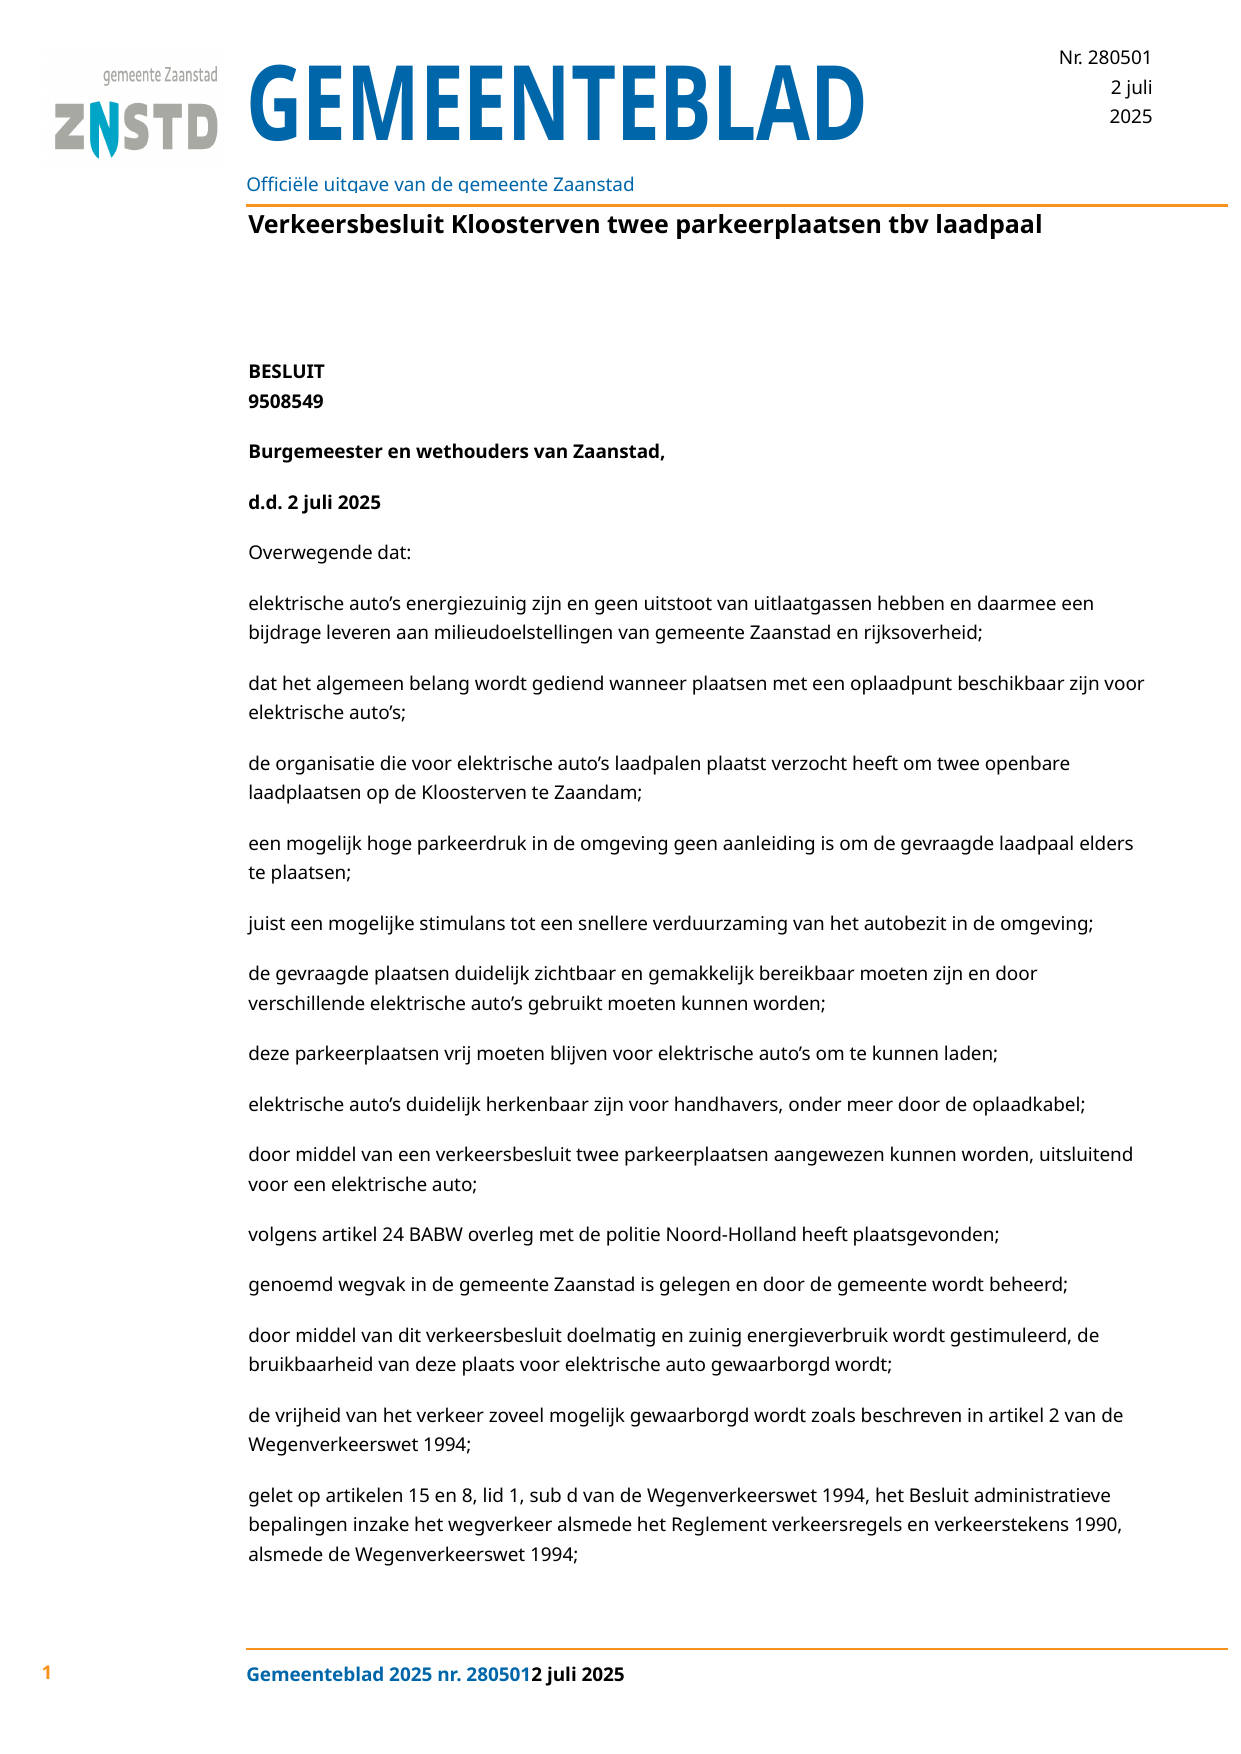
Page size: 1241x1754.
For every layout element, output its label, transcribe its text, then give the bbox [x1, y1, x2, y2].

text de vrijheid van het verkeer zoveel mogelijk gewaarborgd wordt zoals beschreven in artikel 2 van de Wegenverkeerswet 1994; [248, 1402, 1152, 1457]
text elektrische auto’s energiezuinig zijn en geen uitstoot van uitlaatgassen hebben en daarmee een bijdrage leveren aan milieudoelstellingen van gemeente Zaanstad en rijksoverheid; [248, 590, 1152, 645]
text Overwegende dat: [248, 539, 1152, 565]
text BESLUIT [248, 359, 1152, 384]
text deze parkeerplaatsen vrij moeten blijven voor elektrische auto’s om te kunnen laden; [248, 1040, 1152, 1066]
text Verkeersbesluit Kloosterven twee parkeerplaatsen tbv laadpaal [248, 207, 1152, 241]
text d.d. 2 juli 2025 [248, 489, 1152, 515]
text de gevraagde plaatsen duidelijk zichtbaar en gemakkelijk bereikbaar moeten zijn en door verschillende elektrische auto’s gebruikt moeten kunnen worden; [248, 960, 1152, 1016]
text gelet op artikelen 15 en 8, lid 1, sub d van de Wegenverkeerswet 1994, het Besluit administratieve bepalingen inzake het wegverkeer alsmede het Reglement verkeersregels en verkeerstekens 1990, alsmede de Wegenverkeerswet 1994; [248, 1482, 1152, 1567]
text de organisatie die voor elektrische auto’s laadpalen plaatst verzocht heeft om twee openbare laadplaatsen op de Kloosterven te Zaandam; [248, 750, 1152, 805]
picture [41, 47, 231, 172]
text door middel van een verkeersbesluit twee parkeerplaatsen aangewezen kunnen worden, uitsluitend voor een elektrische auto; [248, 1141, 1152, 1197]
text Burgemeester en wethouders van Zaanstad, [248, 439, 1152, 464]
text volgens artikel 24 BABW overleg met de politie Noord-Holland heeft plaatsgevonden; [248, 1221, 1152, 1247]
text elektrische auto’s duidelijk herkenbaar zijn voor handhavers, onder meer door de oplaadkabel; [248, 1091, 1152, 1117]
text genoemd wegvak in de gemeente Zaanstad is gelegen en door de gemeente wordt beheerd; [248, 1272, 1152, 1297]
text dat het algemeen belang wordt gediend wanneer plaatsen met een oplaadpunt beschikbaar zijn voor elektrische auto’s; [248, 670, 1152, 725]
text juist een mogelijke stimulans tot een snellere verduurzaming van het autobezit in de omgeving; [248, 910, 1152, 936]
text een mogelijk hoge parkeerdruk in de omgeving geen aanleiding is om de gevraagde laadpaal elders te plaatsen; [248, 830, 1152, 885]
text door middel van dit verkeersbesluit doelmatig en zuinig energieverbruik wordt gestimuleerd, de bruikbaarheid van deze plaats voor elektrische auto gewaarborgd wordt; [248, 1322, 1152, 1377]
text 9508549 [248, 388, 1152, 414]
